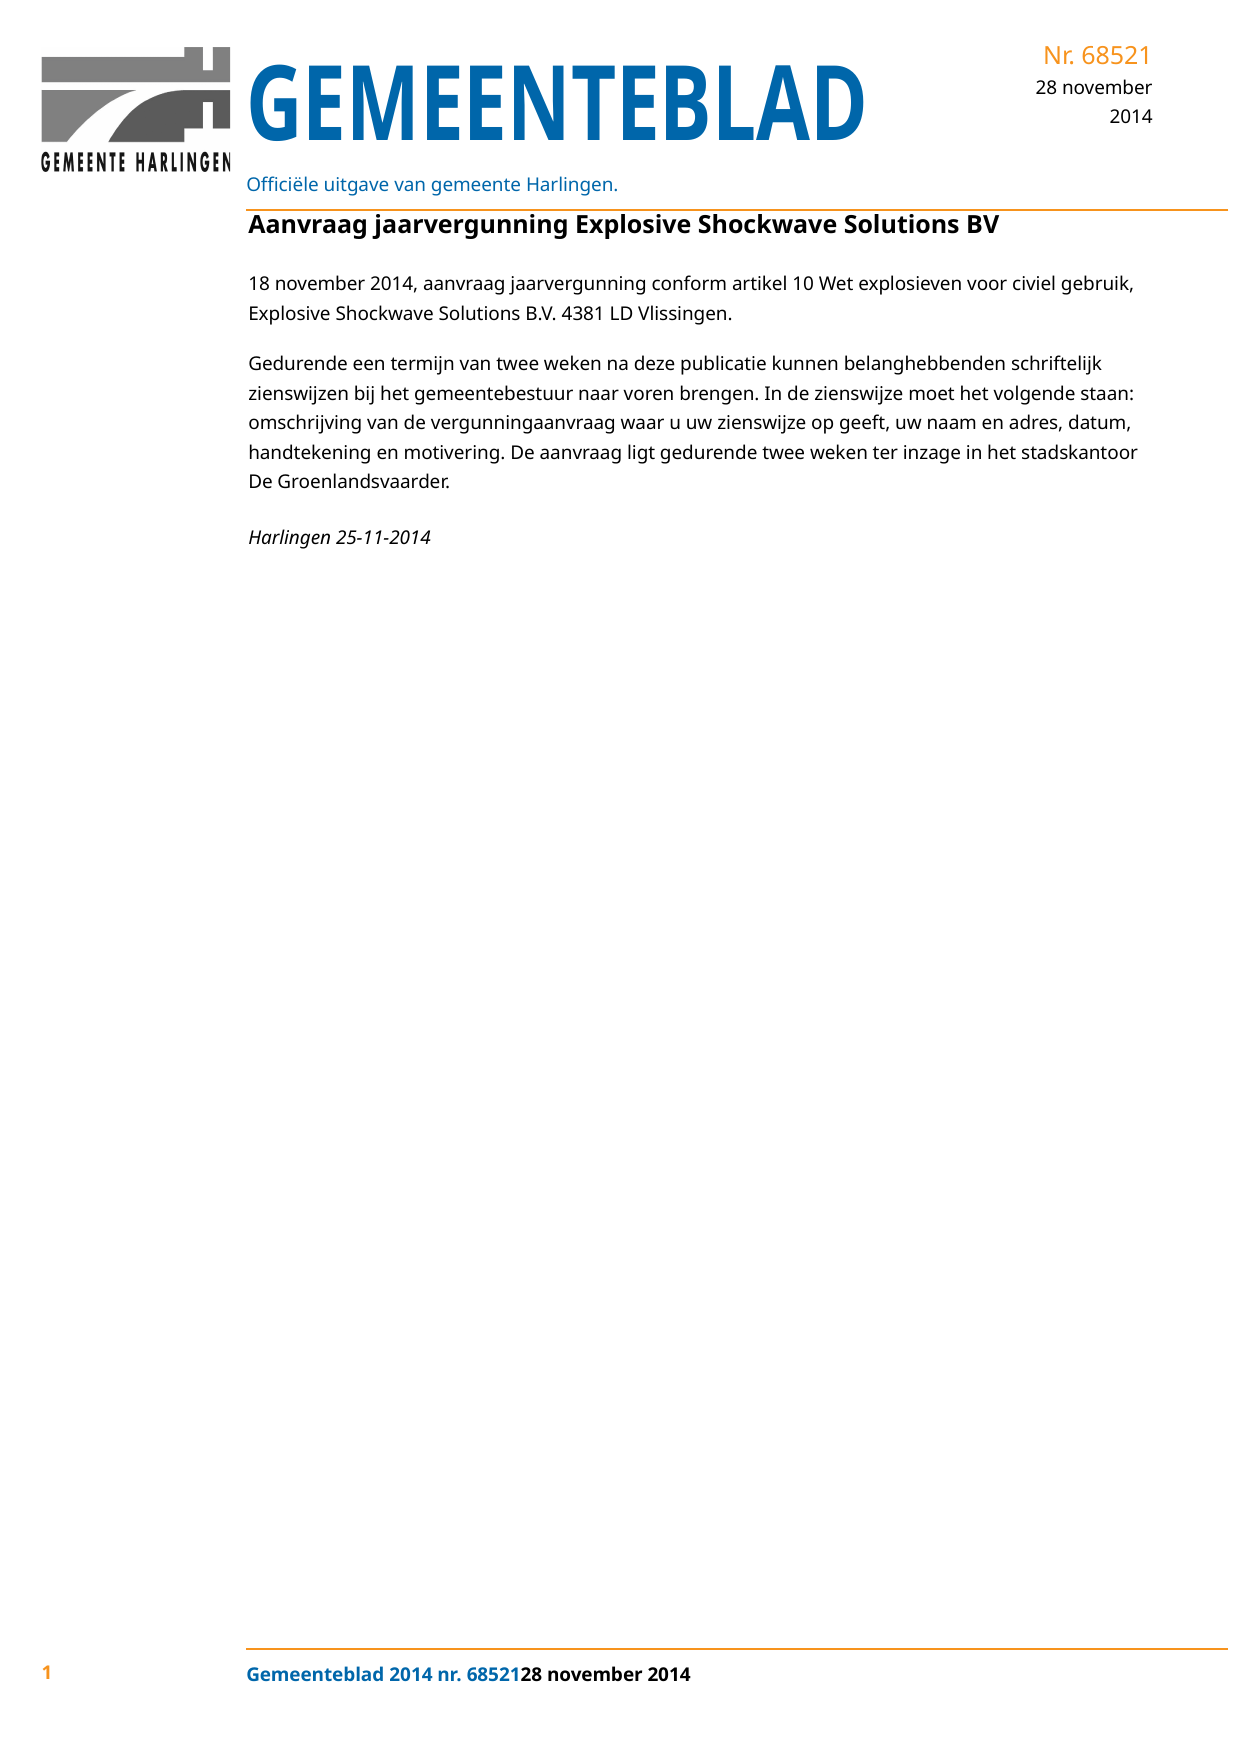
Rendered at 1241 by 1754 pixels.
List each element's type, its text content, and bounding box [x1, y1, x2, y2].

text Harlingen 25-11-2014 [248, 524, 1152, 550]
picture [41, 47, 231, 172]
text Gedurende een termijn van twee weken na deze publicatie kunnen belanghebbenden schriftelijk zienswijzen bij het gemeentebestuur naar voren brengen. In de zienswijze moet het volgende staan: omschrijving van de vergunningaanvraag waar u uw zienswijze op geeft, uw naam en adres, datum, handtekening en motivering. De aanvraag ligt gedurende twee weken ter inzage in het stadskantoor De Groenlandsvaarder. [248, 350, 1152, 494]
text 18 november 2014, aanvraag jaarvergunning conform artikel 10 Wet explosieven voor civiel gebruik, Explosive Shockwave Solutions B.V. 4381 LD Vlissingen. [248, 270, 1152, 326]
text Aanvraag jaarvergunning Explosive Shockwave Solutions BV [248, 211, 1152, 241]
